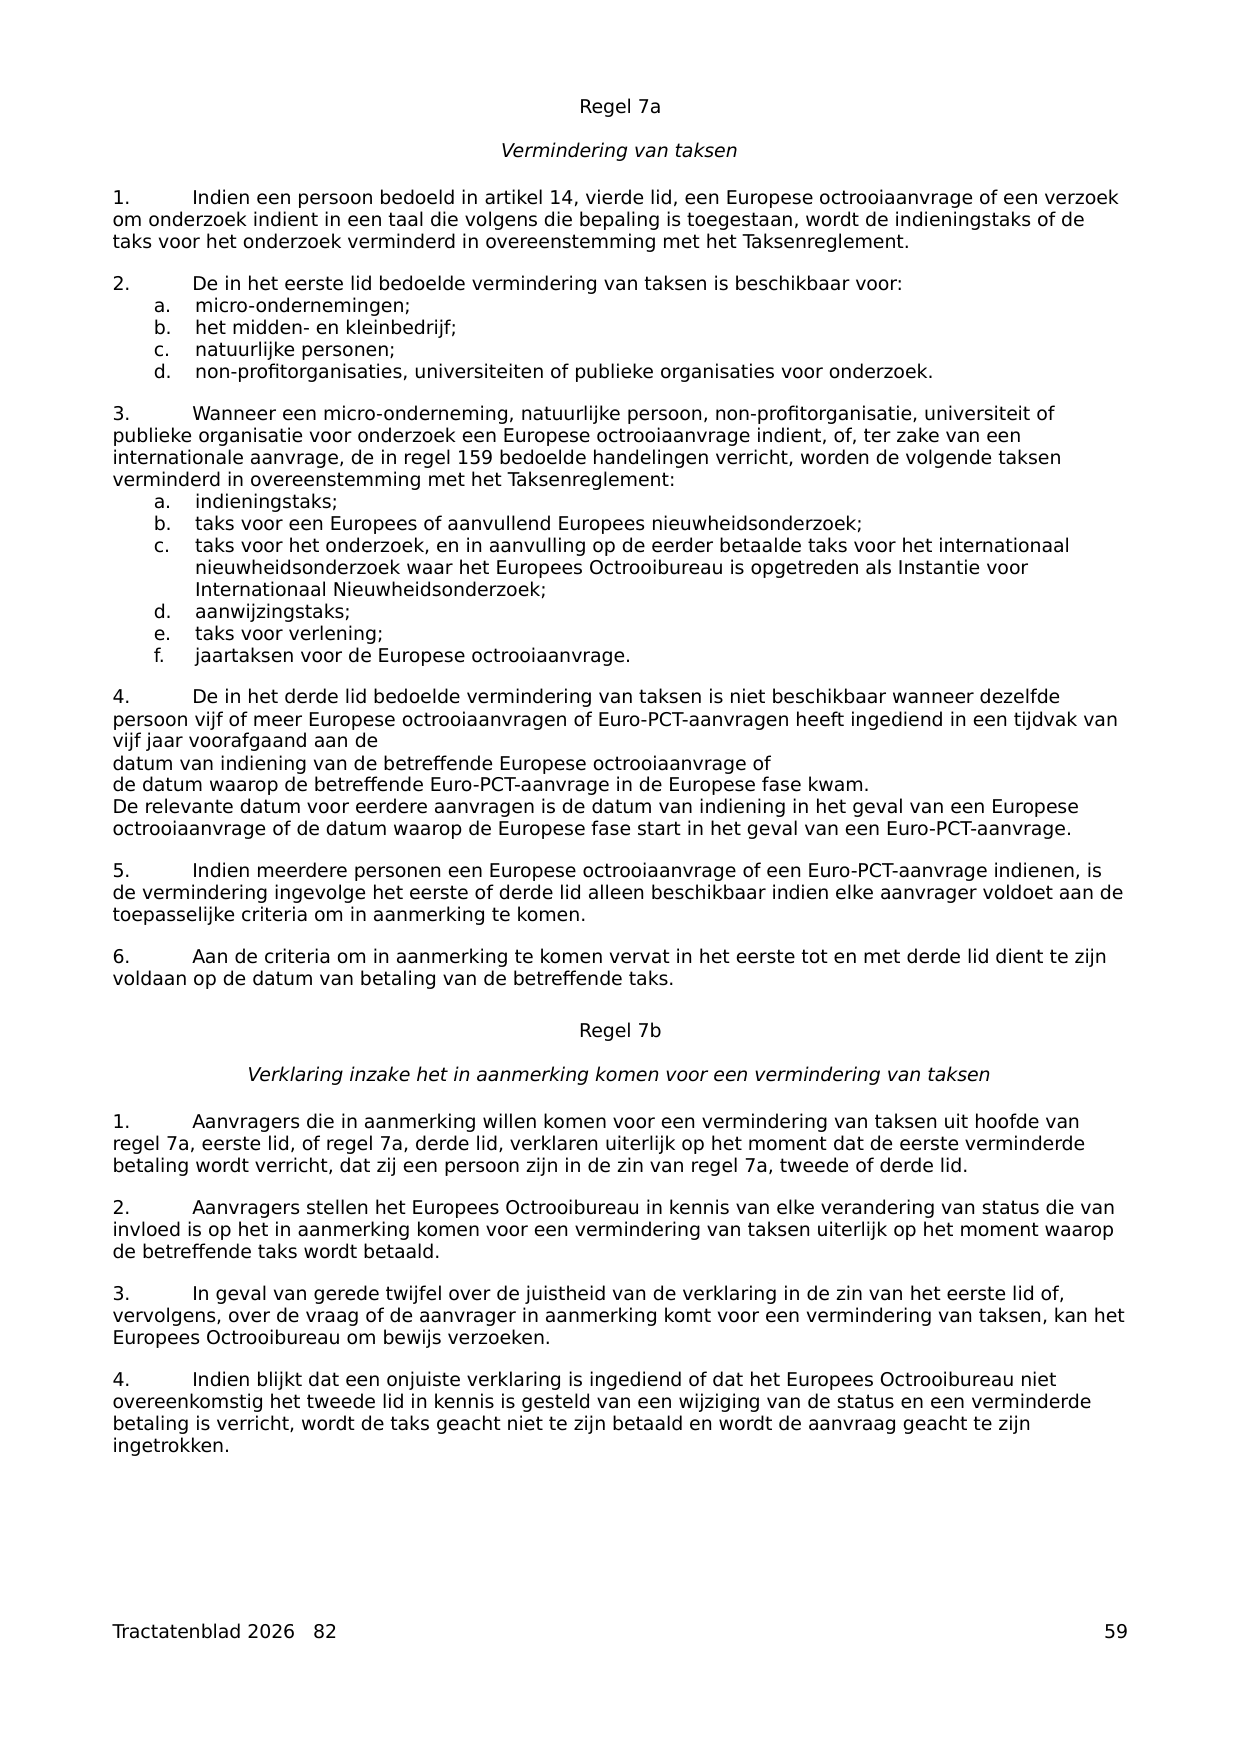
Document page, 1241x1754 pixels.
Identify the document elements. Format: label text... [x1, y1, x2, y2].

text d. non-profitorganisaties, universiteiten of publieke organisaties voor onderzoek. [153, 361, 1128, 383]
text 1. Aanvragers die in aanmerking willen komen voor een vermindering van taksen uit hoofde van regel 7a, eerste lid, of regel 7a, derde lid, verklaren uiterlijk op het moment dat de eerste verminderde betaling wordt verricht, dat zij een persoon zijn in de zin van regel 7a, tweede of derde lid. [112, 1111, 1128, 1177]
text 3. Wanneer een micro-onderneming, natuurlijke persoon, non-profitorganisatie, universiteit of publieke organisatie voor onderzoek een Europese octrooiaanvrage indient, of, ter zake van een internationale aanvrage, de in regel 159 bedoelde handelingen verricht, worden de volgende taksen verminderd in overeenstemming met het Taksenreglement: [112, 403, 1128, 491]
text f. jaartaksen voor de Europese octrooiaanvrage. [153, 644, 1128, 666]
text 2. Aanvragers stellen het Europees Octrooibureau in kennis van elke verandering van status die van invloed is op het in aanmerking komen voor een vermindering van taksen uiterlijk op het moment waarop de betreffende taks wordt betaald. [112, 1197, 1128, 1263]
text 2. De in het eerste lid bedoelde vermindering van taksen is beschikbaar voor: [112, 273, 1128, 295]
subtitle Regel 7b Verklaring inzake het in aanmerking komen voor een vermindering van taksen [112, 1020, 1128, 1086]
text 1. Indien een persoon bedoeld in artikel 14, vierde lid, een Europese octrooiaanvrage of een verzoek om onderzoek indient in een taal die volgens die bepaling is toegestaan, wordt de indieningstaks of de taks voor het onderzoek verminderd in overeenstemming met het Taksenreglement. [112, 187, 1128, 253]
text a. indieningstaks; [153, 491, 1128, 513]
text De relevante datum voor eerdere aanvragen is de datum van indiening in het geval van een Europese octrooiaanvrage of de datum waarop de Europese fase start in het geval van een Euro-PCT-aanvrage. [112, 796, 1128, 840]
text 4. De in het derde lid bedoelde vermindering van taksen is niet beschikbaar wanneer dezelfde persoon vijf of meer Europese octrooiaanvragen of Euro-PCT-aanvragen heeft ingediend in een tijdvak van vijf jaar voorafgaand aan de [112, 686, 1128, 752]
text 4. Indien blijkt dat een onjuiste verklaring is ingediend of dat het Europees Octrooibureau niet overeenkomstig het tweede lid in kennis is gesteld van een wijziging van de status en een verminderde betaling is verricht, wordt de taks geacht niet te zijn betaald en wordt de aanvraag geacht te zijn ingetrokken. [112, 1369, 1128, 1457]
text e. taks voor verlening; [153, 622, 1128, 644]
text b. het midden- en kleinbedrijf; [153, 317, 1128, 339]
text 5. Indien meerdere personen een Europese octrooiaanvrage of een Euro-PCT-aanvrage indienen, is de vermindering ingevolge het eerste of derde lid alleen beschikbaar indien elke aanvrager voldoet aan de toepasselijke criteria om in aanmerking te komen. [112, 860, 1128, 926]
text 6. Aan de criteria om in aanmerking te komen vervat in het eerste tot en met derde lid dient te zijn voldaan op de datum van betaling van de betreffende taks. [112, 946, 1128, 990]
text d. aanwijzingstaks; [153, 601, 1128, 622]
text de datum waarop de betreffende Euro-PCT-aanvrage in de Europese fase kwam. [112, 774, 1128, 796]
text c. taks voor het onderzoek, en in aanvulling op de eerder betaalde taks voor het internationaal nieuwheidsonderzoek waar het Europees Octrooibureau is opgetreden als Instantie voor Internationaal Nieuwheidsonderzoek; [153, 534, 1128, 601]
text 3. In geval van gerede twijfel over de juistheid van de verklaring in de zin van het eerste lid of, vervolgens, over de vraag of de aanvrager in aanmerking komt voor een vermindering van taksen, kan het Europees Octrooibureau om bewijs verzoeken. [112, 1283, 1128, 1349]
text a. micro-ondernemingen; [153, 295, 1128, 317]
subtitle Regel 7a Vermindering van taksen [112, 96, 1128, 162]
text b. taks voor een Europees of aanvullend Europees nieuwheidsonderzoek; [153, 513, 1128, 534]
text c. natuurlijke personen; [153, 339, 1128, 361]
text datum van indiening van de betreffende Europese octrooiaanvrage of [112, 752, 1128, 774]
